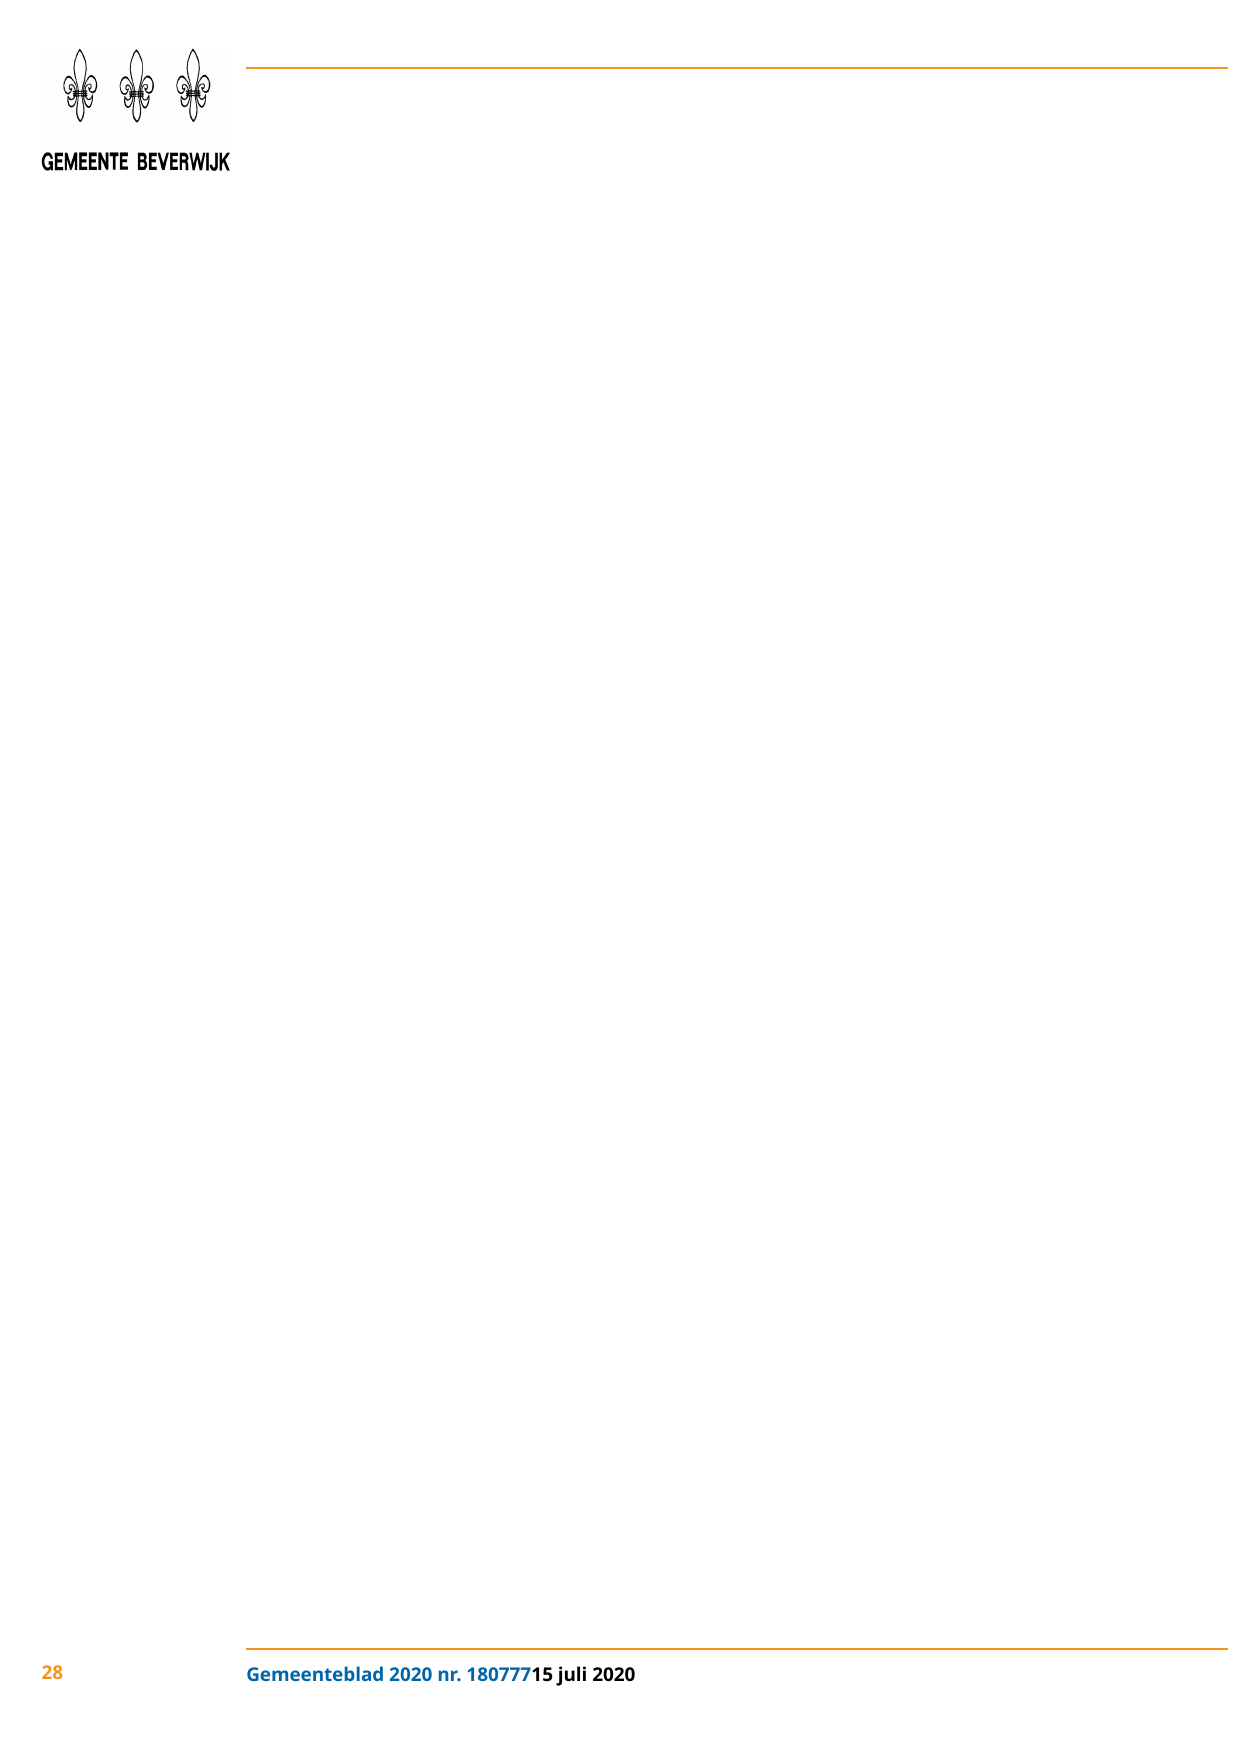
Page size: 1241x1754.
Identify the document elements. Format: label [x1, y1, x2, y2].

picture [41, 47, 231, 172]
